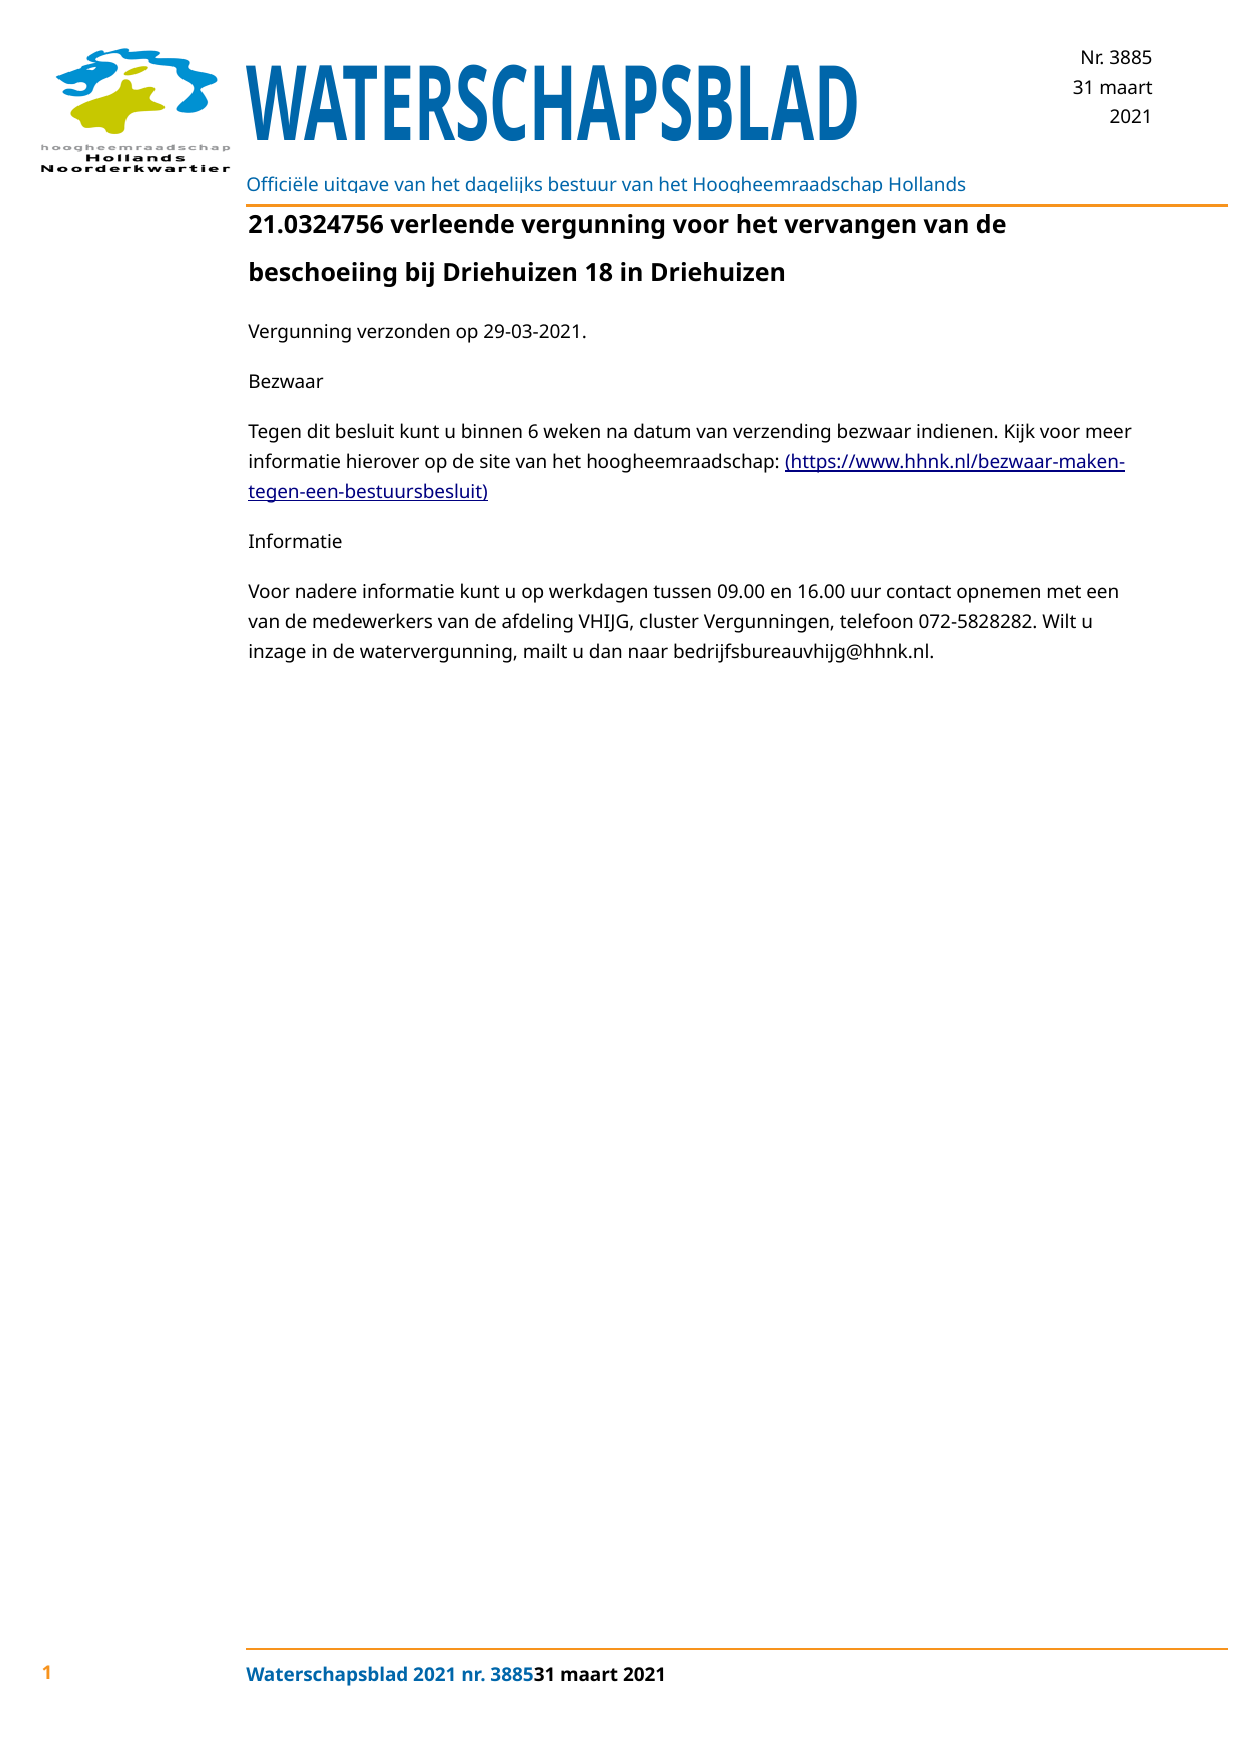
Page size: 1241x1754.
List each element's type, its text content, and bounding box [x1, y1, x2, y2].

text Voor nadere informatie kunt u op werkdagen tussen 09.00 en 16.00 uur contact opnemen met een van de medewerkers van de afdeling VHIJG, cluster Vergunningen, telefoon 072-5828282. Wilt u inzage in de watervergunning, mailt u dan naar bedrijfsbureauvhijg@hhnk.nl. [248, 579, 1152, 664]
text Vergunning verzonden op 29-03-2021. [248, 318, 1152, 344]
picture [41, 47, 231, 172]
text Tegen dit besluit kunt u binnen 6 weken na datum van verzending bezwaar indienen. Kijk voor meer informatie hierover op de site van het hoogheemraadschap: (https://www.hhnk.nl/bezwaar-maken-tegen-een-bestuursbesluit) [248, 419, 1152, 504]
text Informatie [248, 528, 1152, 554]
text Bezwaar [248, 368, 1152, 394]
text 21.0324756 verleende vergunning voor het vervangen van de beschoeiing bij Driehuizen 18 in Driehuizen [248, 207, 1152, 288]
